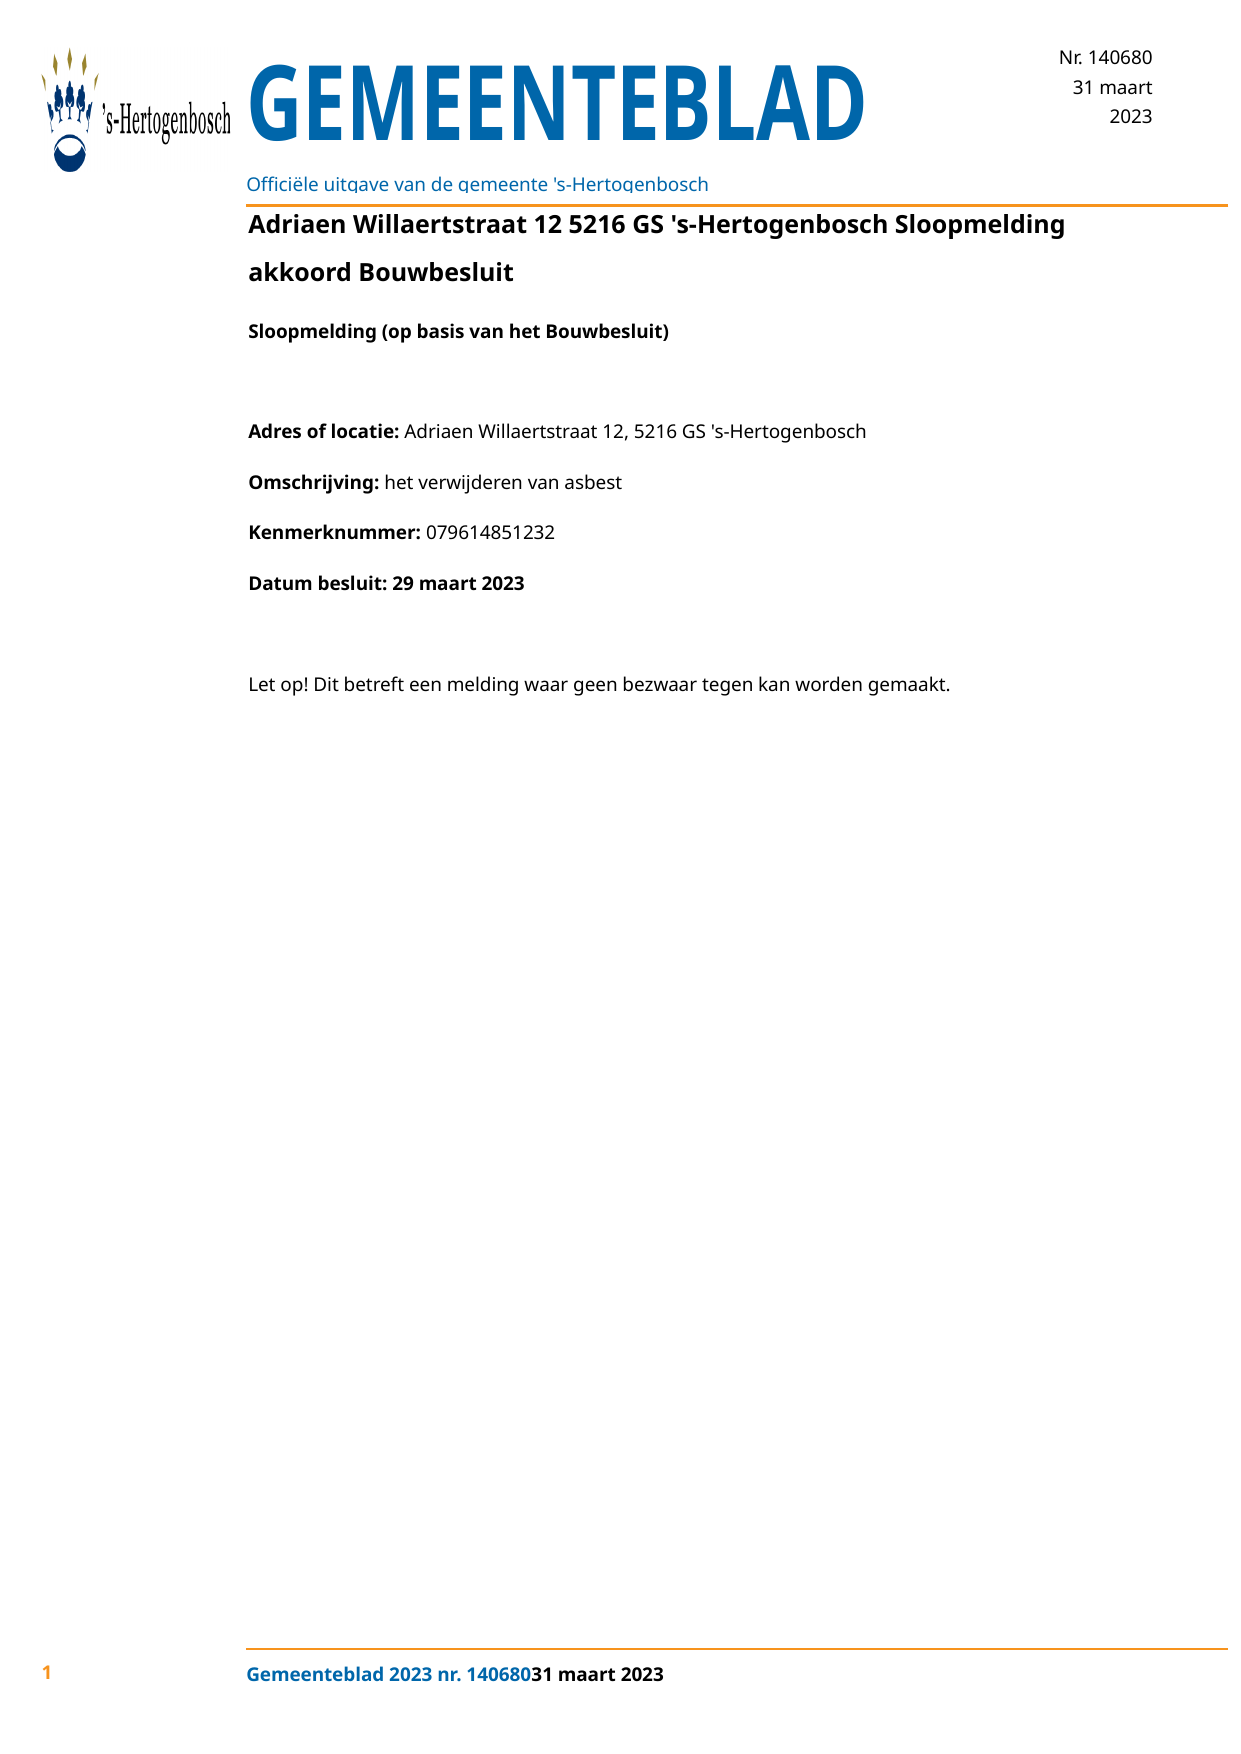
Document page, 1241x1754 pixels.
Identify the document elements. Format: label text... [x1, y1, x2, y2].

text Let op! Dit betreft een melding waar geen bezwaar tegen kan worden gemaakt. [248, 671, 1152, 697]
text Adres of locatie: Adriaen Willaertstraat 12, 5216 GS 's-Hertogenbosch [248, 419, 1152, 444]
text Omschrijving: het verwijderen van asbest [248, 469, 1152, 495]
picture [41, 47, 231, 172]
text Kenmerknummer: 079614851232 [248, 519, 1152, 545]
text Sloopmelding (op basis van het Bouwbesluit) [248, 318, 1152, 344]
text Datum besluit: 29 maart 2023 [248, 570, 1152, 596]
text Adriaen Willaertstraat 12 5216 GS 's-Hertogenbosch Sloopmelding akkoord Bouwbesluit [248, 207, 1152, 288]
